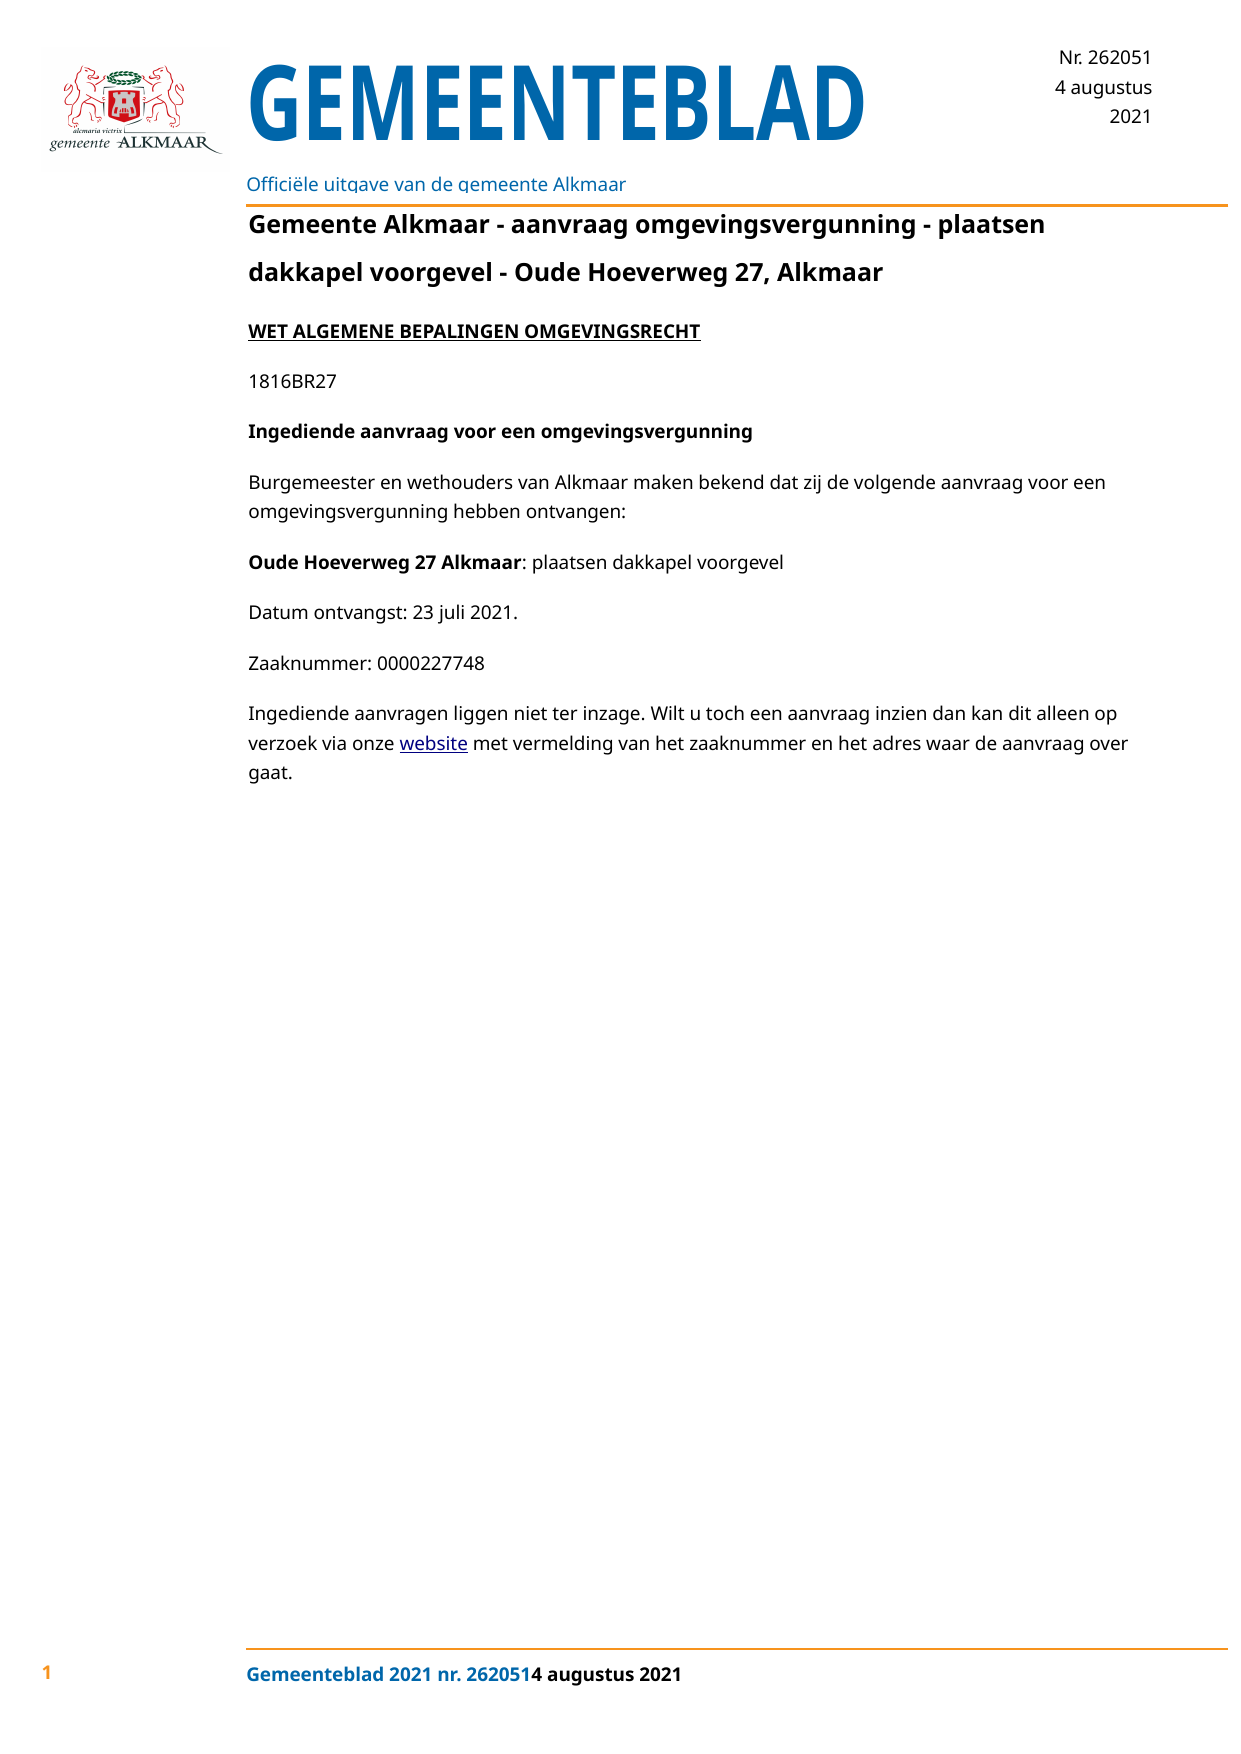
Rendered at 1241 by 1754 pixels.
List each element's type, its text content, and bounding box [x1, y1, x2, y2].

picture [41, 47, 231, 172]
text Ingediende aanvraag voor een omgevingsvergunning [248, 419, 1152, 444]
text Burgemeester en wethouders van Alkmaar maken bekend dat zij de volgende aanvraag voor een omgevingsvergunning hebben ontvangen: [248, 469, 1152, 524]
text Zaaknummer: 0000227748 [248, 650, 1152, 676]
text Ingediende aanvragen liggen niet ter inzage. Wilt u toch een aanvraag inzien dan kan dit alleen op verzoek via onze website met vermelding van het zaaknummer en het adres waar de aanvraag over gaat. [248, 700, 1152, 785]
text Gemeente Alkmaar - aanvraag omgevingsvergunning - plaatsen dakkapel voorgevel - Oude Hoeverweg 27, Alkmaar [248, 207, 1152, 288]
text 1816BR27 [248, 368, 1152, 394]
text Datum ontvangst: 23 juli 2021. [248, 599, 1152, 625]
text WET ALGEMENE BEPALINGEN OMGEVINGSRECHT [248, 318, 1152, 344]
text Oude Hoeverweg 27 Alkmaar: plaatsen dakkapel voorgevel [248, 549, 1152, 575]
